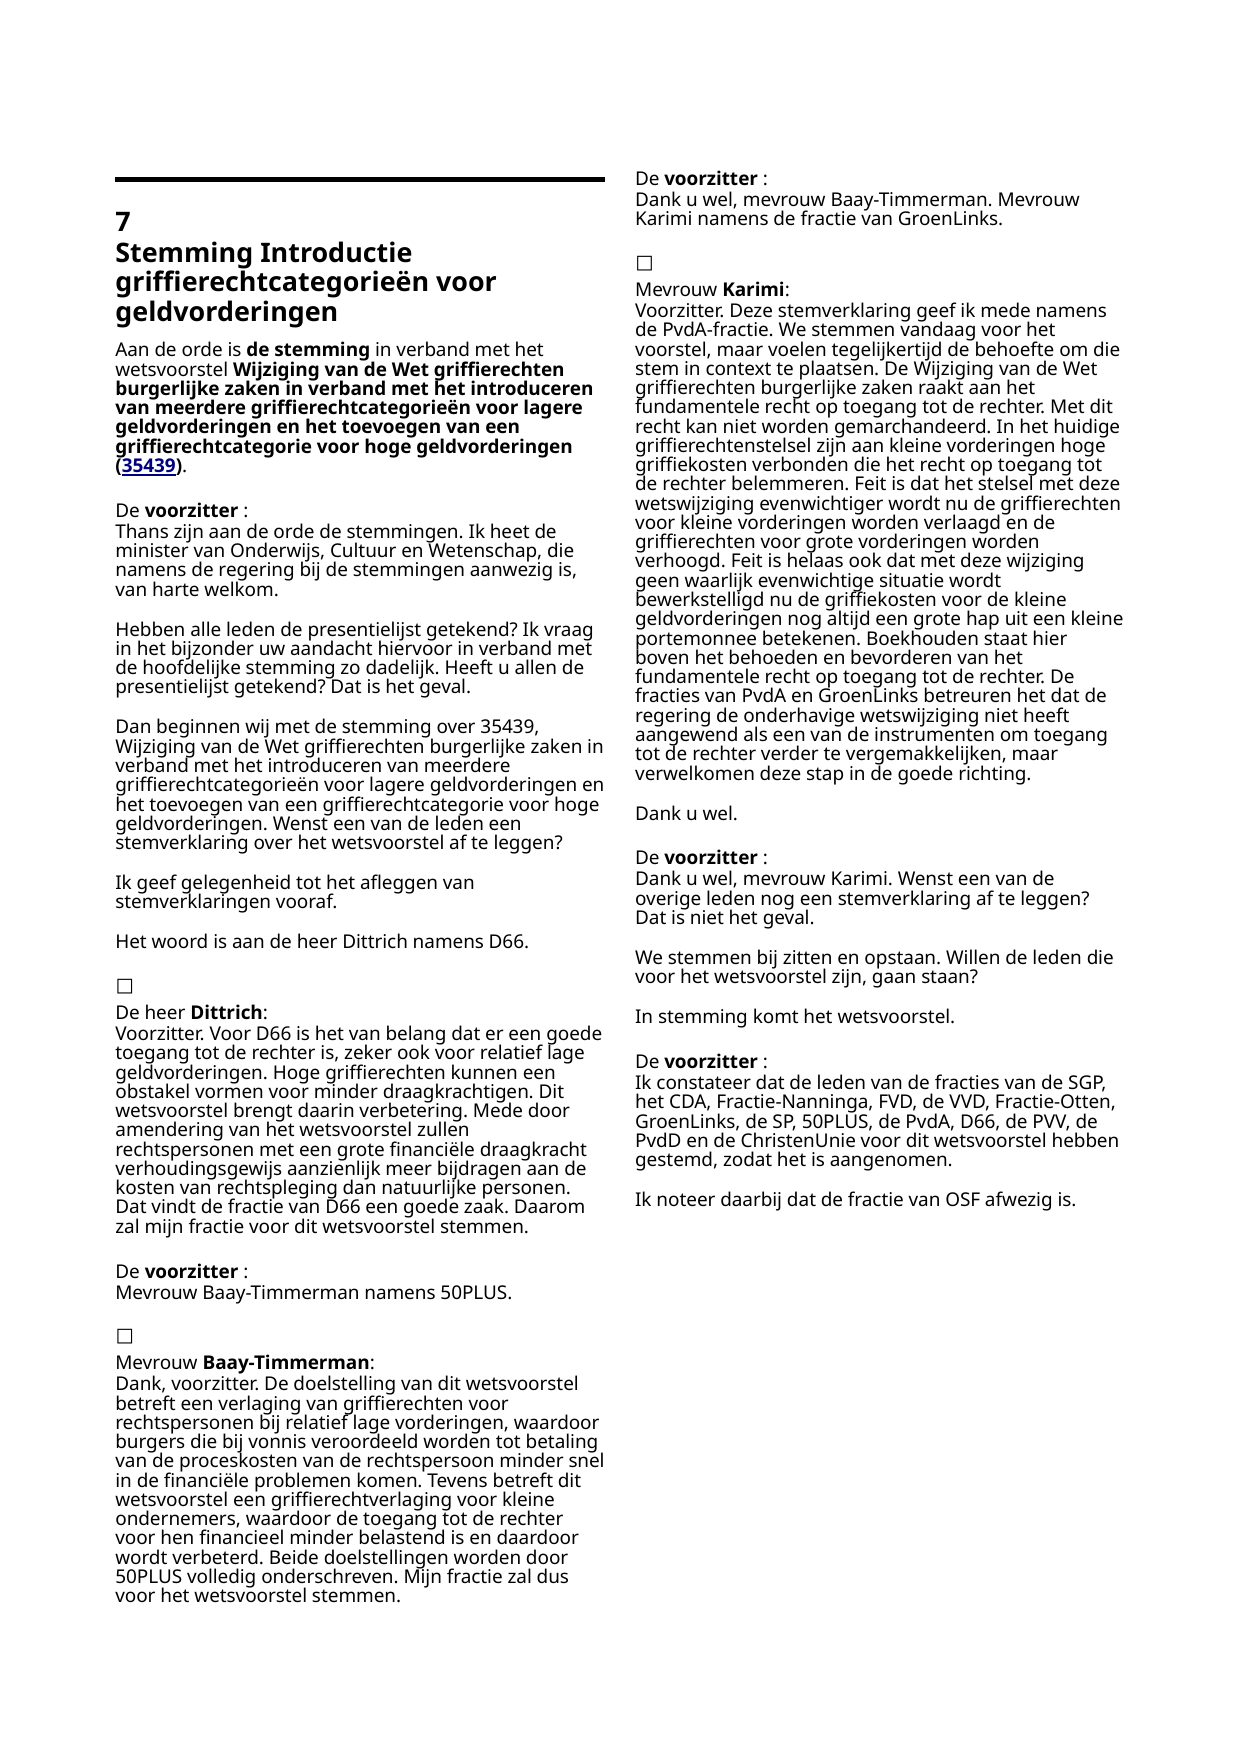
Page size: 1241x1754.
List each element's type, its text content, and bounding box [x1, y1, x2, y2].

text De voorzitter : [115, 1258, 605, 1284]
text Mevrouw Baay-Timmerman namens 50PLUS. [115, 1284, 605, 1303]
text De voorzitter : [635, 1048, 1125, 1074]
text Aan de orde is de stemming in verband met het wetsvoorstel Wijziging van de Wet griffierechten burgerlijke zaken in verband met het introduceren van meerdere griffierechtcategorieën voor lagere geldvorderingen en het toevoegen van een griffierechtcategorie voor hoge geldvorderingen (35439). [115, 341, 605, 476]
text Voorzitter. Deze stemverklaring geef ik mede namens de PvdA-fractie. We stemmen vandaag voor het voorstel, maar voelen tegelijkertijd de behoefte om die stem in context te plaatsen. De Wijziging van de Wet griffierechten burgerlijke zaken raakt aan het fundamentele recht op toegang tot de rechter. Met dit recht kan niet worden gemarchandeerd. In het huidige griffierechtenstelsel zijn aan kleine vorderingen hoge griffiekosten verbonden die het recht op toegang tot de rechter belemmeren. Feit is dat het stelsel met deze wetswijziging evenwichtiger wordt nu de griffierechten voor kleine vorderingen worden verlaagd en de griffierechten voor grote vorderingen worden verhoogd. Feit is helaas ook dat met deze wijziging geen waarlijk evenwichtige situatie wordt bewerkstelligd nu de griffiekosten voor de kleine geldvorderingen nog altijd een grote hap uit een kleine portemonnee betekenen. Boekhouden staat hier boven het behoeden en bevorderen van het fundamentele recht op toegang tot de rechter. De fracties van PvdA en GroenLinks betreuren het dat de regering de onderhavige wetswijziging niet heeft aangewend als een van de instrumenten om toegang tot de rechter verder te vergemakkelijken, maar verwelkomen deze stap in de goede richting. [635, 302, 1125, 784]
text Ik constateer dat de leden van de fracties van de SGP, het CDA, Fractie-Nanninga, FVD, de VVD, Fractie-Otten, GroenLinks, de SP, 50PLUS, de PvdA, D66, de PVV, de PvdD en de ChristenUnie voor dit wetsvoorstel hebben gestemd, zodat het is aangenomen. [635, 1074, 1125, 1170]
text Thans zijn aan de orde de stemmingen. Ik heet de minister van Onderwijs, Cultuur en Wetenschap, die namens de regering bij de stemmingen aanwezig is, van harte welkom. [115, 523, 605, 600]
text ⬜ [635, 251, 1125, 276]
text De voorzitter : [635, 844, 1125, 870]
text Dank, voorzitter. De doelstelling van dit wetsvoorstel betreft een verlaging van griffierechten voor rechtspersonen bij relatief lage vorderingen, waardoor burgers die bij vonnis veroordeeld worden tot betaling van de proceskosten van de rechtspersoon minder snel in de financiële problemen komen. Tevens betreft dit wetsvoorstel een griffierechtverlaging voor kleine ondernemers, waardoor de toegang tot de rechter voor hen financieel minder belastend is en daardoor wordt verbeterd. Beide doelstellingen worden door 50PLUS volledig onderschreven. Mijn fractie zal dus voor het wetsvoorstel stemmen. [115, 1375, 605, 1606]
text In stemming komt het wetsvoorstel. [635, 1008, 1125, 1027]
text ⬜ [115, 974, 605, 999]
text Mevrouw Baay-Timmerman: [115, 1349, 605, 1375]
text ⬜ [115, 1324, 605, 1349]
text Dank u wel. [635, 804, 1125, 824]
text 7 [115, 203, 605, 239]
text We stemmen bij zitten en opstaan. Willen de leden die voor het wetsvoorstel zijn, gaan staan? [635, 949, 1125, 987]
text Stemming Introductie griffierechtcategorieën voor geldvorderingen [115, 239, 605, 341]
text De voorzitter : [115, 497, 605, 523]
text De heer Dittrich: [115, 999, 605, 1025]
text Het woord is aan de heer Dittrich namens D66. [115, 933, 605, 953]
text Dan beginnen wij met de stemming over 35439, Wijziging van de Wet griffierechten burgerlijke zaken in verband met het introduceren van meerdere griffierechtcategorieën voor lagere geldvorderingen en het toevoegen van een griffierechtcategorie voor hoge geldvorderingen. Wenst een van de leden een stemverklaring over het wetsvoorstel af te leggen? [115, 718, 605, 853]
text Voorzitter. Voor D66 is het van belang dat er een goede toegang tot de rechter is, zeker ook voor relatief lage geldvorderingen. Hoge griffierechten kunnen een obstakel vormen voor minder draagkrachtigen. Dit wetsvoorstel brengt daarin verbetering. Mede door amendering van het wetsvoorstel zullen rechtspersonen met een grote financiële draagkracht verhoudingsgewijs aanzienlijk meer bijdragen aan de kosten van rechtspleging dan natuurlijke personen. Dat vindt de fractie van D66 een goede zaak. Daarom zal mijn fractie voor dit wetsvoorstel stemmen. [115, 1025, 605, 1237]
text Ik noteer daarbij dat de fractie van OSF afwezig is. [635, 1191, 1125, 1211]
text Dank u wel, mevrouw Baay-Timmerman. Mevrouw Karimi namens de fractie van GroenLinks. [635, 191, 1125, 230]
text Ik geef gelegenheid tot het afleggen van stemverklaringen vooraf. [115, 874, 605, 913]
text Dank u wel, mevrouw Karimi. Wenst een van de overige leden nog een stemverklaring af te leggen? Dat is niet het geval. [635, 870, 1125, 928]
text Mevrouw Karimi: [635, 276, 1125, 302]
text Hebben alle leden de presentielijst getekend? Ik vraag in het bijzonder uw aandacht hiervoor in verband met de hoofdelijke stemming zo dadelijk. Heeft u allen de presentielijst getekend? Dat is het geval. [115, 621, 605, 698]
text De voorzitter : [635, 165, 1125, 191]
